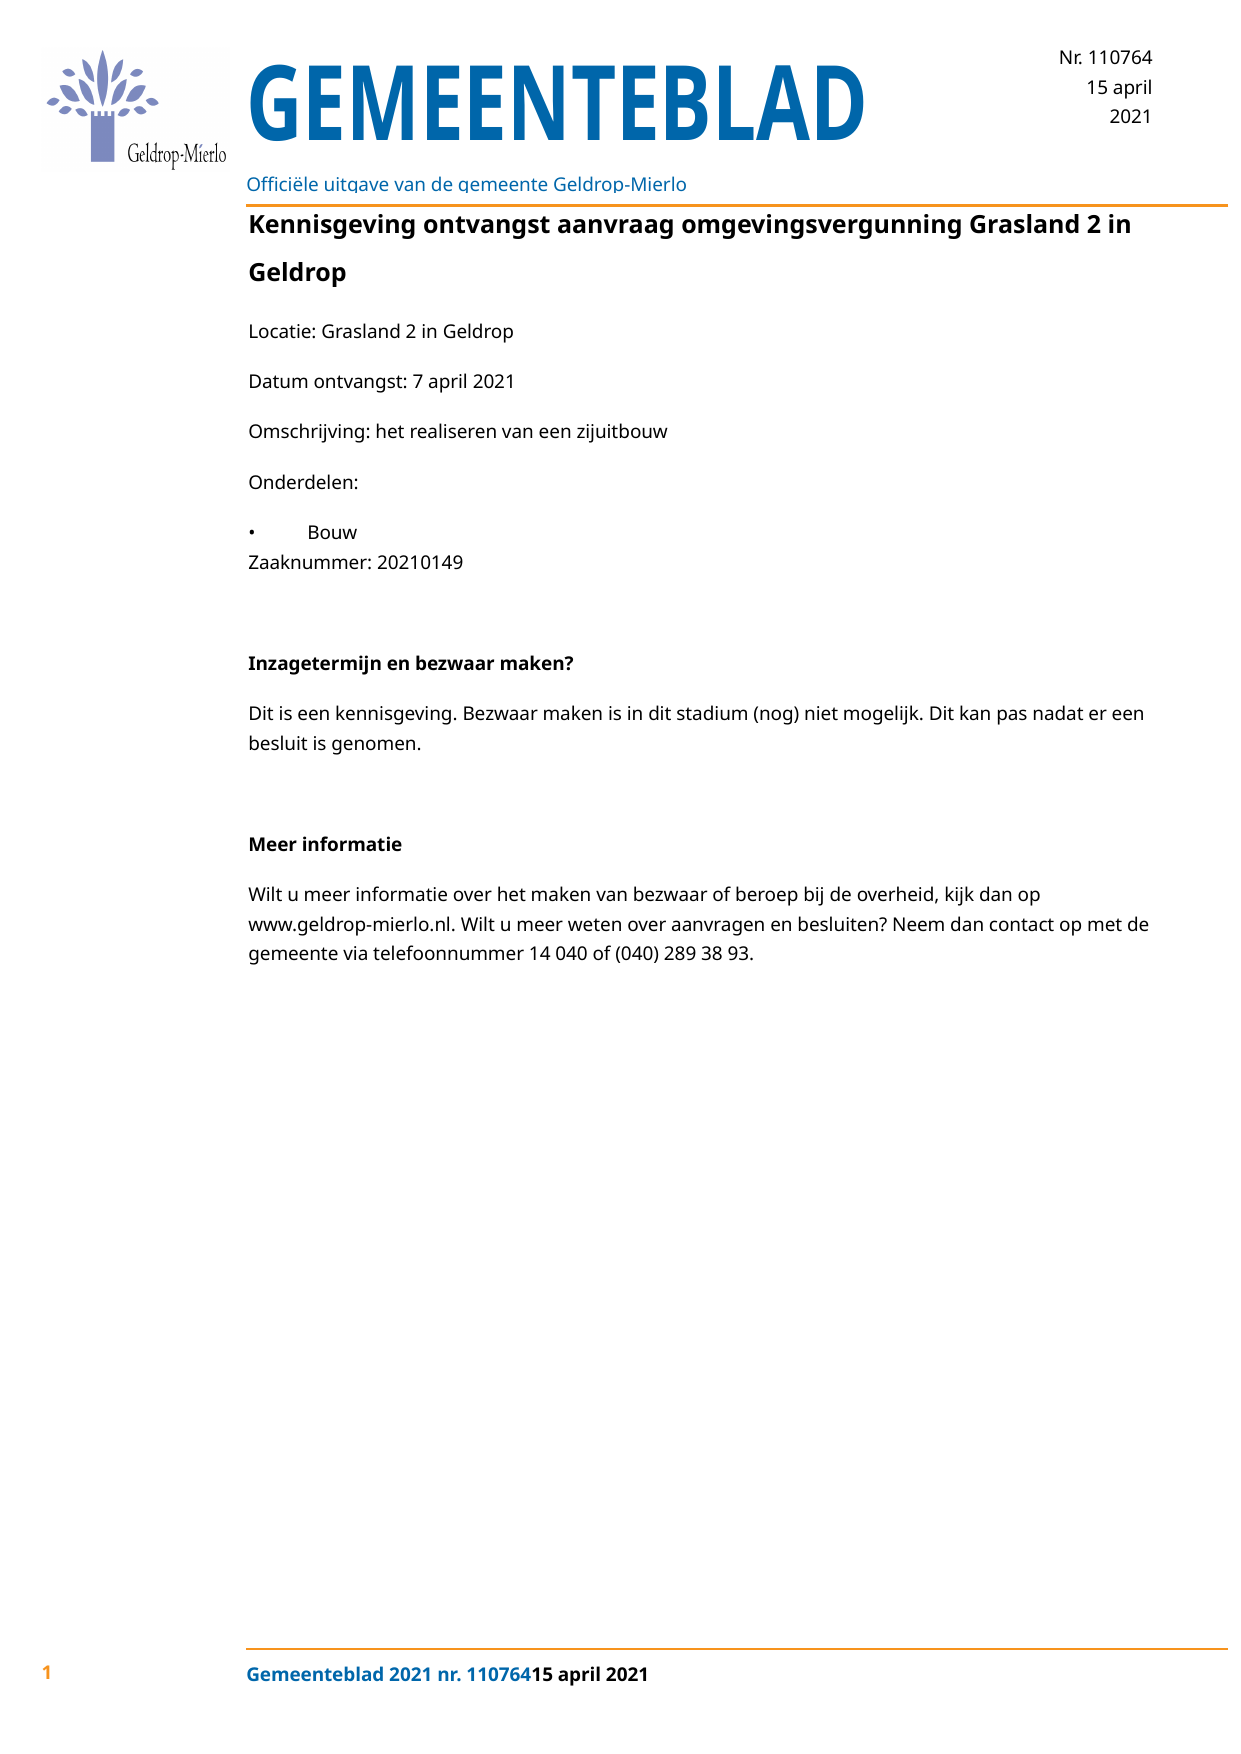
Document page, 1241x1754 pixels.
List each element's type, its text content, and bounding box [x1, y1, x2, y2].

text Kennisgeving ontvangst aanvraag omgevingsvergunning Grasland 2 in Geldrop [248, 207, 1152, 288]
text Datum ontvangst: 7 april 2021 [248, 368, 1152, 394]
text Zaaknummer: 20210149 [248, 549, 1152, 575]
text Locatie: Grasland 2 in Geldrop [248, 318, 1152, 344]
list Bouw [248, 519, 1152, 545]
text Onderdelen: [248, 469, 1152, 495]
text Dit is een kennisgeving. Bezwaar maken is in dit stadium (nog) niet mogelijk. Dit kan pas nadat er een besluit is genomen. [248, 700, 1152, 756]
text Omschrijving: het realiseren van een zijuitbouw [248, 419, 1152, 444]
text Inzagetermijn en bezwaar maken? [248, 650, 1152, 676]
picture [41, 47, 231, 172]
text Meer informatie [248, 831, 1152, 857]
text Wilt u meer informatie over het maken van bezwaar of beroep bij de overheid, kijk dan op www.geldrop-mierlo.nl. Wilt u meer weten over aanvragen en besluiten? Neem dan contact op met de gemeente via telefoonnummer 14 040 of (040) 289 38 93. [248, 881, 1152, 966]
